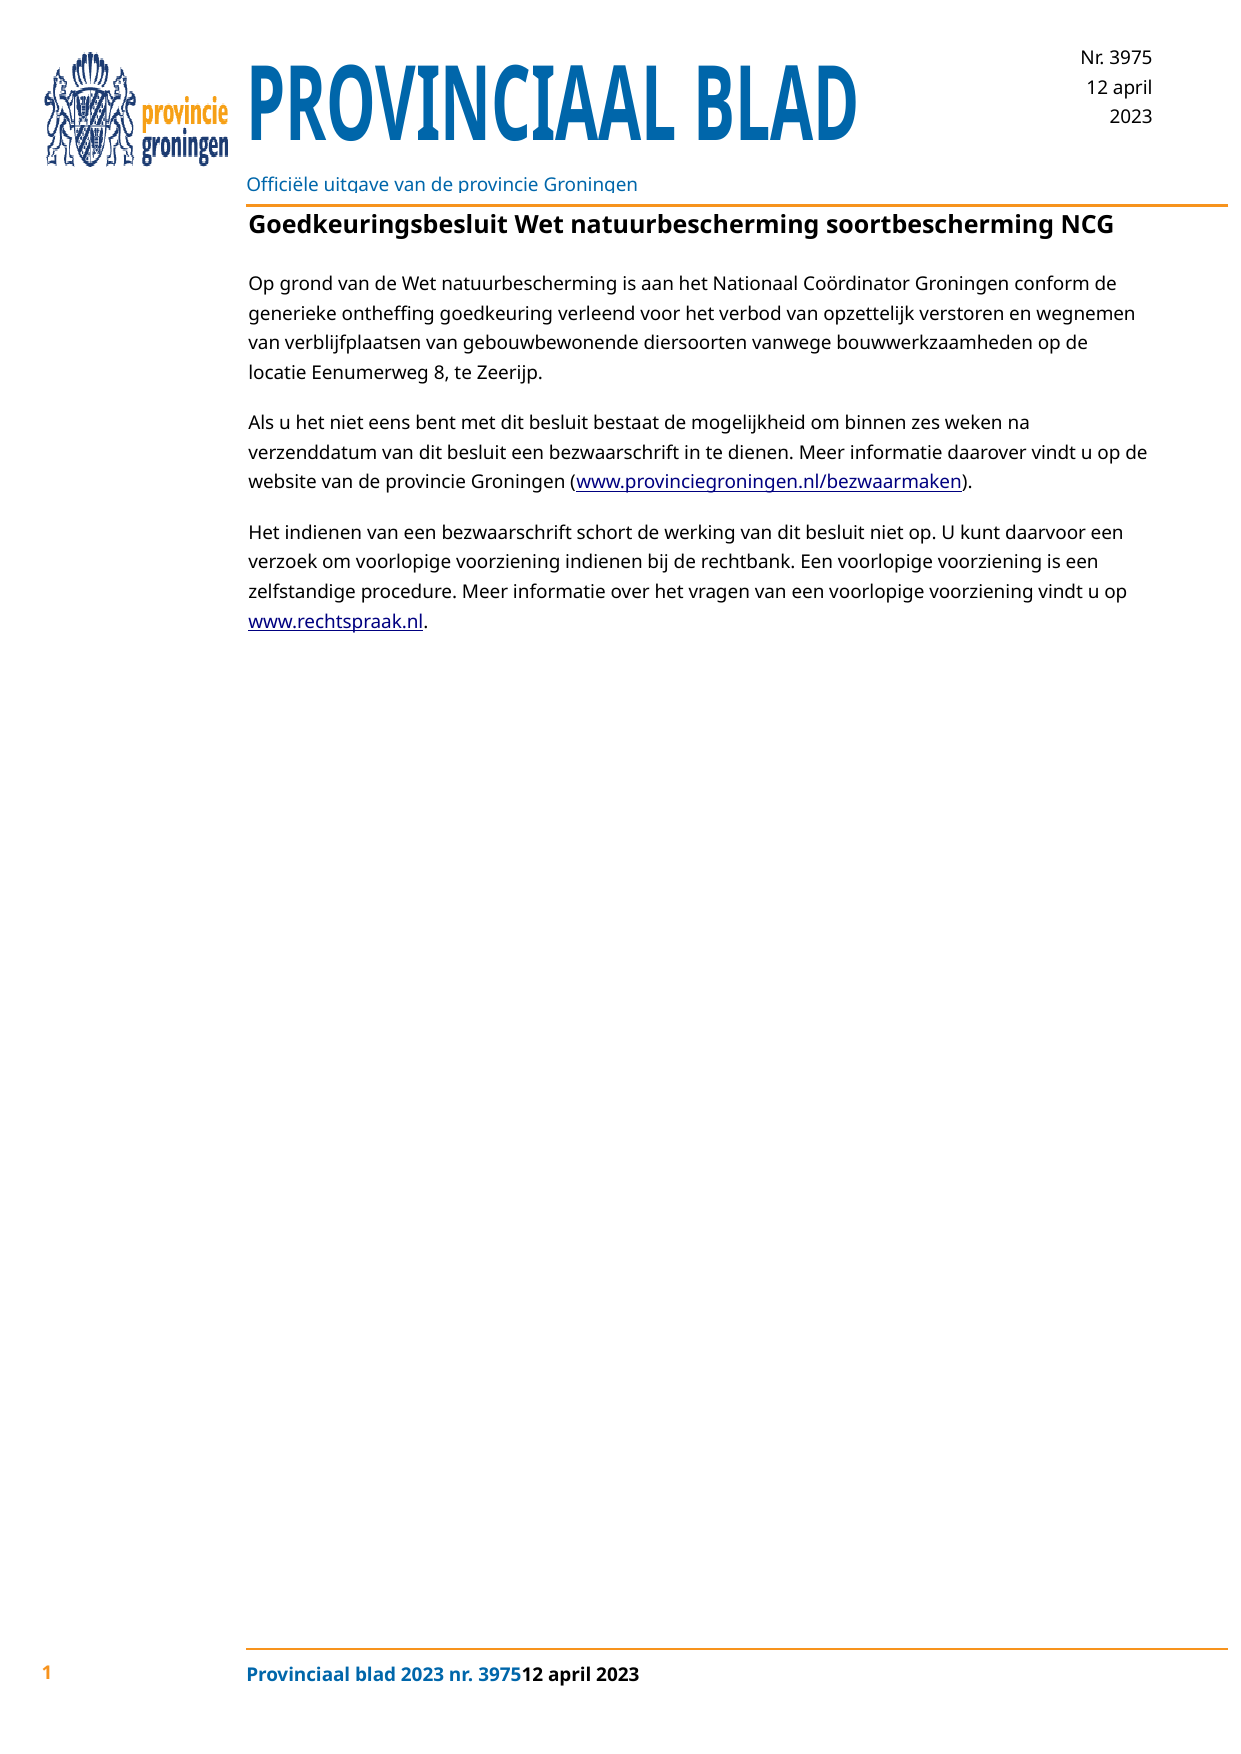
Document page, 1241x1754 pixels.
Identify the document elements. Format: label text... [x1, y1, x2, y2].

text Als u het niet eens bent met dit besluit bestaat de mogelijkheid om binnen zes weken na verzenddatum van dit besluit een bezwaarschrift in te dienen. Meer informatie daarover vindt u op de website van de provincie Groningen (www.provinciegroningen.nl/bezwaarmaken). [248, 409, 1152, 494]
picture [41, 47, 231, 172]
text Het indienen van een bezwaarschrift schort de werking van dit besluit niet op. U kunt daarvoor een verzoek om voorlopige voorziening indienen bij de rechtbank. Een voorlopige voorziening is een zelfstandige procedure. Meer informatie over het vragen van een voorlopige voorziening vindt u op www.rechtspraak.nl. [248, 519, 1152, 633]
text Op grond van de Wet natuurbescherming is aan het Nationaal Coördinator Groningen conform de generieke ontheffing goedkeuring verleend voor het verbod van opzettelijk verstoren en wegnemen van verblijfplaatsen van gebouwbewonende diersoorten vanwege bouwwerkzaamheden op de locatie Eenumerweg 8, te Zeerijp. [248, 270, 1152, 385]
text Goedkeuringsbesluit Wet natuurbescherming soortbescherming NCG [248, 207, 1152, 241]
